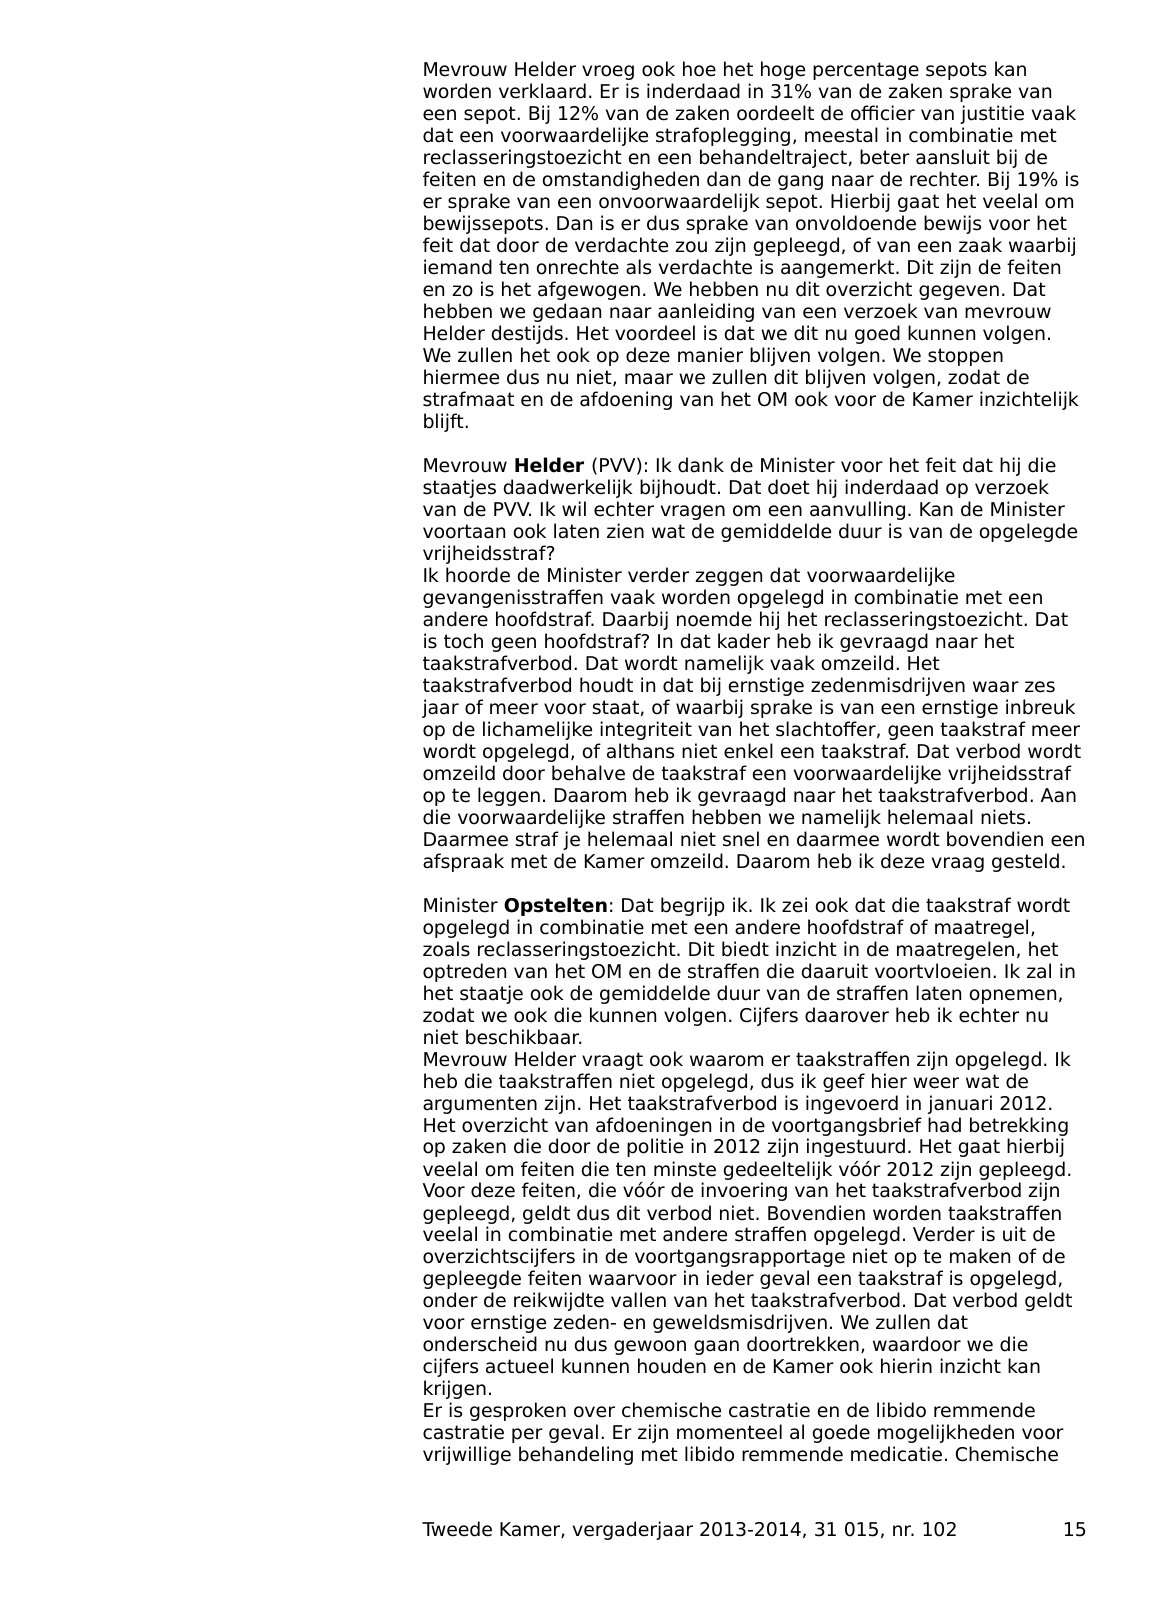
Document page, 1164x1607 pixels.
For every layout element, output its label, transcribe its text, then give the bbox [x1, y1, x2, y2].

text Mevrouw Helder (PVV): Ik dank de Minister voor het feit dat hij die staatjes daadwerkelijk bijhoudt. Dat doet hij inderdaad op verzoek van de PVV. Ik wil echter vragen om een aanvulling. Kan de Minister voortaan ook laten zien wat de gemiddelde duur is van de opgelegde vrijheidsstraf? [422, 455, 1087, 565]
text Minister Opstelten: Dat begrijp ik. Ik zei ook dat die taakstraf wordt opgelegd in combinatie met een andere hoofdstraf of maatregel, zoals reclasseringstoezicht. Dit biedt inzicht in de maatregelen, het optreden van het OM en de straffen die daaruit voortvloeien. Ik zal in het staatje ook de gemiddelde duur van de straffen laten opnemen, zodat we ook die kunnen volgen. Cijfers daarover heb ik echter nu niet beschikbaar. [422, 895, 1087, 1048]
text Mevrouw Helder vroeg ook hoe het hoge percentage sepots kan worden verklaard. Er is inderdaad in 31% van de zaken sprake van een sepot. Bij 12% van de zaken oordeelt de officier van justitie vaak dat een voorwaardelijke strafoplegging, meestal in combinatie met reclasseringstoezicht en een behandeltraject, beter aansluit bij de feiten en de omstandigheden dan de gang naar de rechter. Bij 19% is er sprake van een onvoorwaardelijk sepot. Hierbij gaat het veelal om bewijssepots. Dan is er dus sprake van onvoldoende bewijs voor het feit dat door de verdachte zou zijn gepleegd, of van een zaak waarbij iemand ten onrechte als verdachte is aangemerkt. Dit zijn de feiten en zo is het afgewogen. We hebben nu dit overzicht gegeven. Dat hebben we gedaan naar aanleiding van een verzoek van mevrouw Helder destijds. Het voordeel is dat we dit nu goed kunnen volgen. We zullen het ook op deze manier blijven volgen. We stoppen hiermee dus nu niet, maar we zullen dit blijven volgen, zodat de strafmaat en de afdoening van het OM ook voor de Kamer inzichtelijk blijft. [422, 59, 1087, 433]
text Ik hoorde de Minister verder zeggen dat voorwaardelijke gevangenisstraffen vaak worden opgelegd in combinatie met een andere hoofdstraf. Daarbij noemde hij het reclasseringstoezicht. Dat is toch geen hoofdstraf? In dat kader heb ik gevraagd naar het taakstrafverbod. Dat wordt namelijk vaak omzeild. Het taakstrafverbod houdt in dat bij ernstige zedenmisdrijven waar zes jaar of meer voor staat, of waarbij sprake is van een ernstige inbreuk op de lichamelijke integriteit van het slachtoffer, geen taakstraf meer wordt opgelegd, of althans niet enkel een taakstraf. Dat verbod wordt omzeild door behalve de taakstraf een voorwaardelijke vrijheidsstraf op te leggen. Daarom heb ik gevraagd naar het taakstrafverbod. Aan die voorwaardelijke straffen hebben we namelijk helemaal niets. Daarmee straf je helemaal niet snel en daarmee wordt bovendien een afspraak met de Kamer omzeild. Daarom heb ik deze vraag gesteld. [422, 565, 1087, 872]
text Mevrouw Helder vraagt ook waarom er taakstraffen zijn opgelegd. Ik heb die taakstraffen niet opgelegd, dus ik geef hier weer wat de argumenten zijn. Het taakstrafverbod is ingevoerd in januari 2012. Het overzicht van afdoeningen in de voortgangsbrief had betrekking op zaken die door de politie in 2012 zijn ingestuurd. Het gaat hierbij veelal om feiten die ten minste gedeeltelijk vóór 2012 zijn gepleegd. Voor deze feiten, die vóór de invoering van het taakstrafverbod zijn gepleegd, geldt dus dit verbod niet. Bovendien worden taakstraffen veelal in combinatie met andere straffen opgelegd. Verder is uit de overzichtscijfers in de voortgangsrapportage niet op te maken of de gepleegde feiten waarvoor in ieder geval een taakstraf is opgelegd, onder de reikwijdte vallen van het taakstrafverbod. Dat verbod geldt voor ernstige zeden- en geweldsmisdrijven. We zullen dat onderscheid nu dus gewoon gaan doortrekken, waardoor we die cijfers actueel kunnen houden en de Kamer ook hierin inzicht kan krijgen. [422, 1048, 1087, 1400]
text Er is gesproken over chemische castratie en de libido remmende castratie per geval. Er zijn momenteel al goede mogelijkheden voor vrijwillige behandeling met libido remmende medicatie. Chemische [422, 1400, 1087, 1466]
